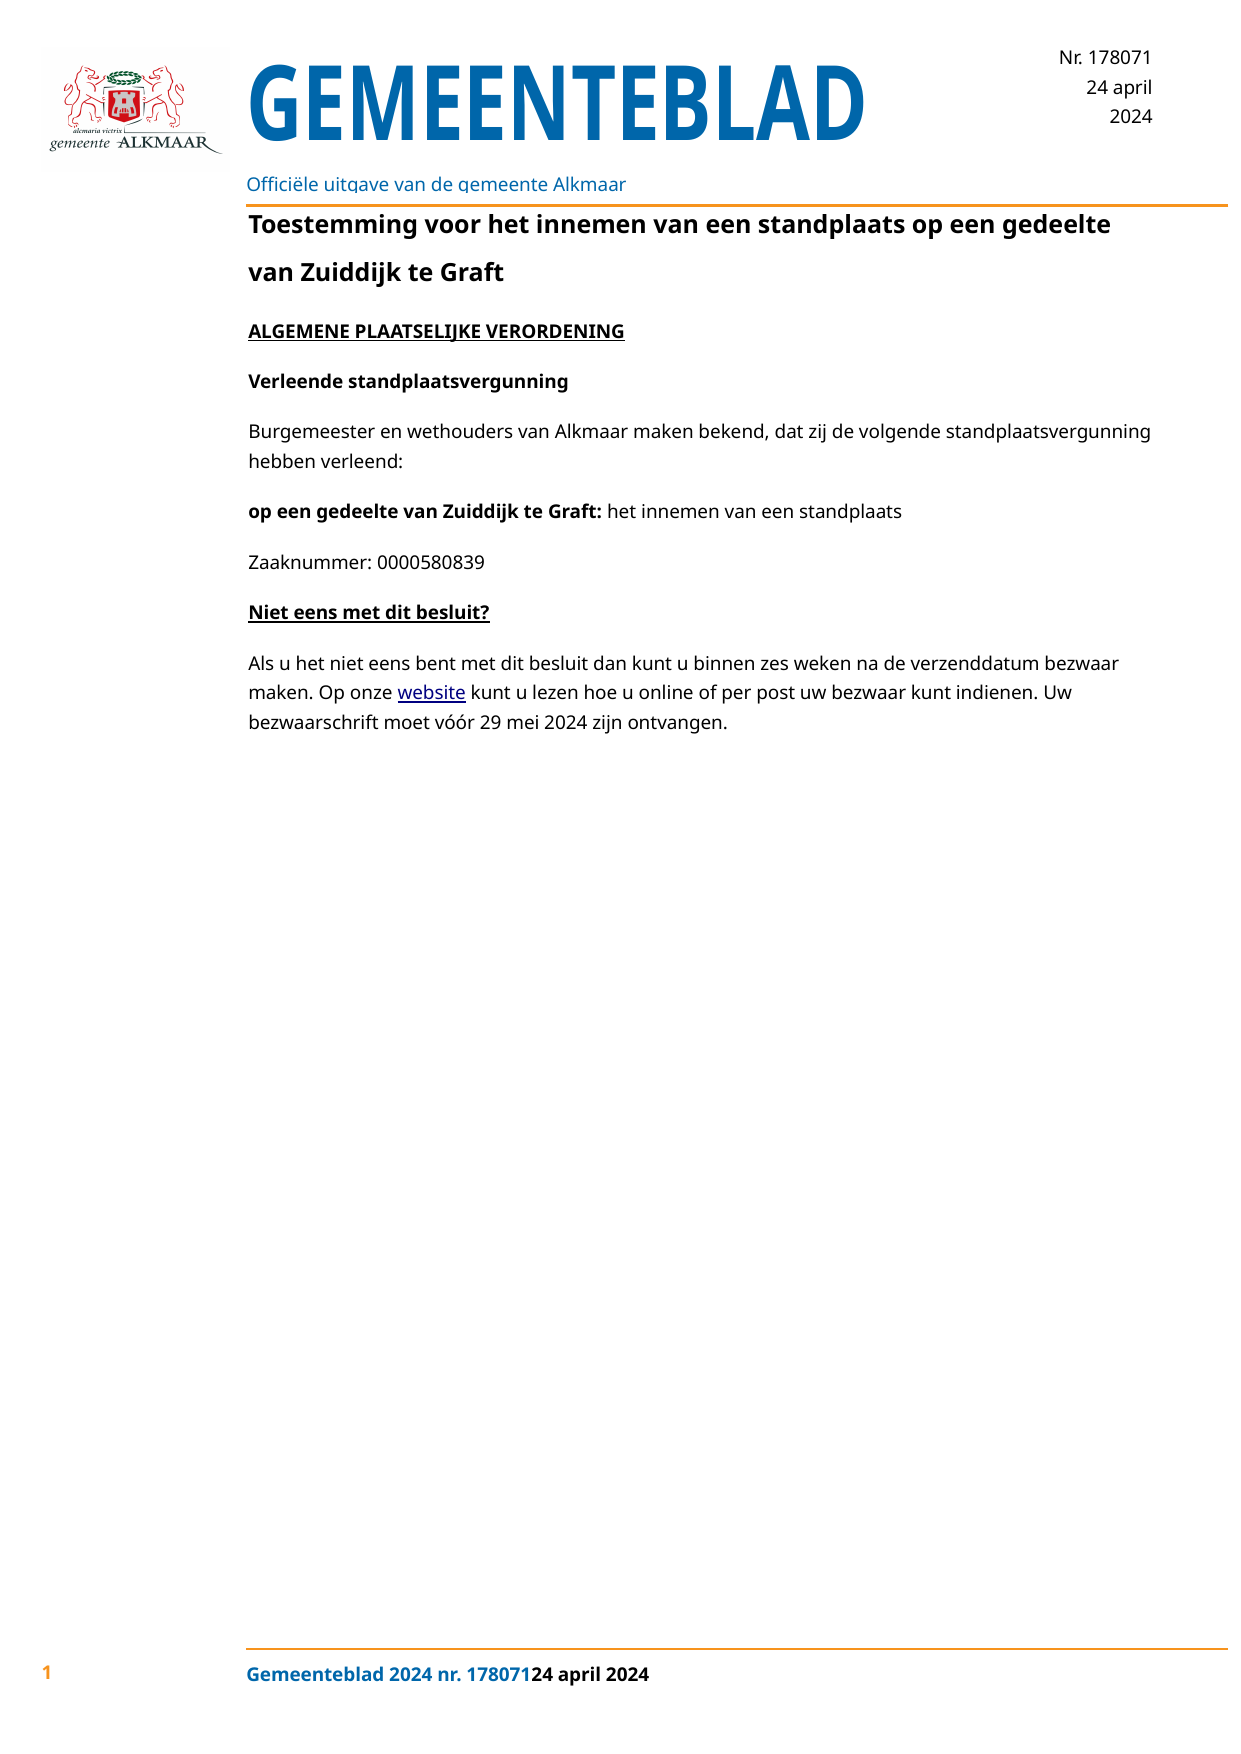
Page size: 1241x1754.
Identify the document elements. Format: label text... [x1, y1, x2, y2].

text Als u het niet eens bent met dit besluit dan kunt u binnen zes weken na de verzenddatum bezwaar maken. Op onze website kunt u lezen hoe u online of per post uw bezwaar kunt indienen. Uw bezwaarschrift moet vóór 29 mei 2024 zijn ontvangen. [248, 650, 1152, 735]
picture [41, 47, 231, 172]
text Niet eens met dit besluit? [248, 599, 1152, 625]
text Verleende standplaatsvergunning [248, 368, 1152, 394]
text Zaaknummer: 0000580839 [248, 549, 1152, 575]
text op een gedeelte van Zuiddijk te Graft: het innemen van een standplaats [248, 499, 1152, 524]
text Burgemeester en wethouders van Alkmaar maken bekend, dat zij de volgende standplaatsvergunning hebben verleend: [248, 419, 1152, 474]
text Toestemming voor het innemen van een standplaats op een gedeelte van Zuiddijk te Graft [248, 207, 1152, 288]
text ALGEMENE PLAATSELIJKE VERORDENING [248, 318, 1152, 344]
